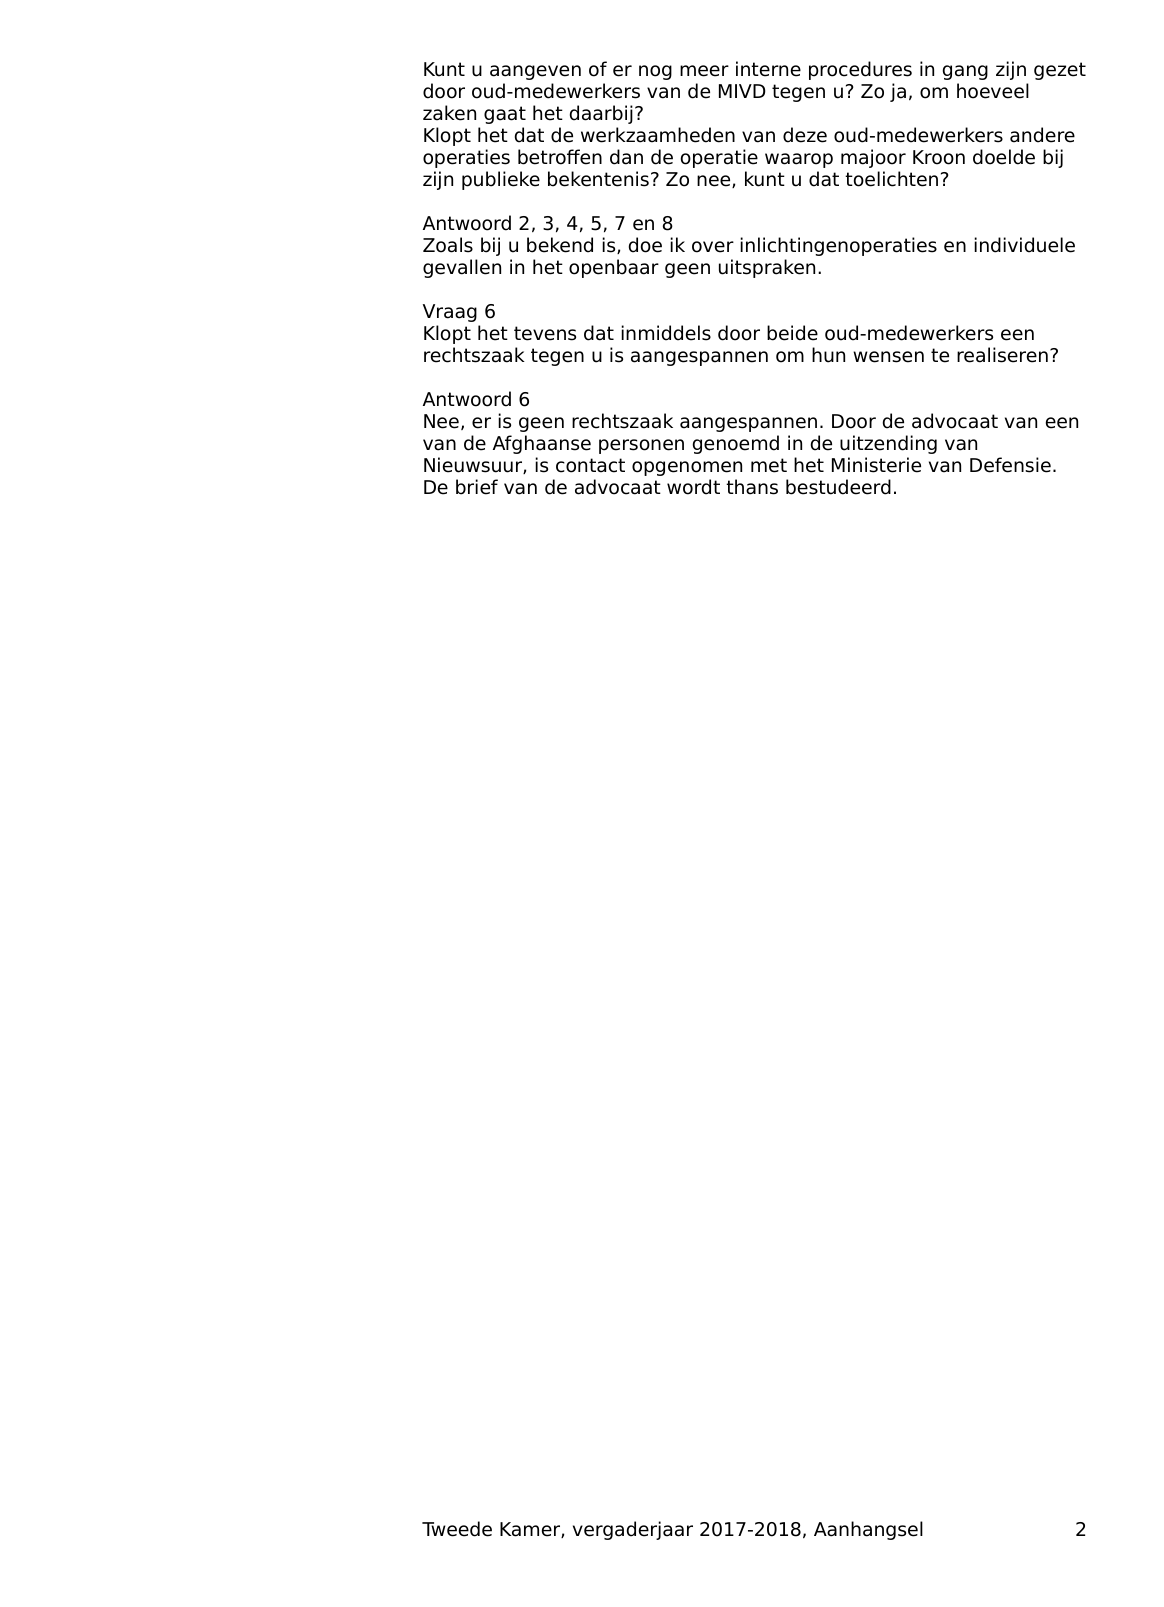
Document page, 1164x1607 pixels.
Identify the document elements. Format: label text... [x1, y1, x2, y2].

text Klopt het dat de werkzaamheden van deze oud-medewerkers andere operaties betroffen dan de operatie waarop majoor Kroon doelde bij zijn publieke bekentenis? Zo nee, kunt u dat toelichten? [422, 125, 1087, 191]
text Nee, er is geen rechtszaak aangespannen. Door de advocaat van een van de Afghaanse personen genoemd in de uitzending van Nieuwsuur, is contact opgenomen met het Ministerie van Defensie. De brief van de advocaat wordt thans bestudeerd. [422, 411, 1087, 499]
text Antwoord 6 [422, 389, 1087, 411]
text Zoals bij u bekend is, doe ik over inlichtingenoperaties en individuele gevallen in het openbaar geen uitspraken. [422, 235, 1087, 279]
text Kunt u aangeven of er nog meer interne procedures in gang zijn gezet door oud-medewerkers van de MIVD tegen u? Zo ja, om hoeveel zaken gaat het daarbij? [422, 59, 1087, 125]
text Antwoord 2, 3, 4, 5, 7 en 8 [422, 213, 1087, 235]
text Vraag 6 [422, 301, 1087, 323]
text Klopt het tevens dat inmiddels door beide oud-medewerkers een rechtszaak tegen u is aangespannen om hun wensen te realiseren? [422, 323, 1087, 367]
